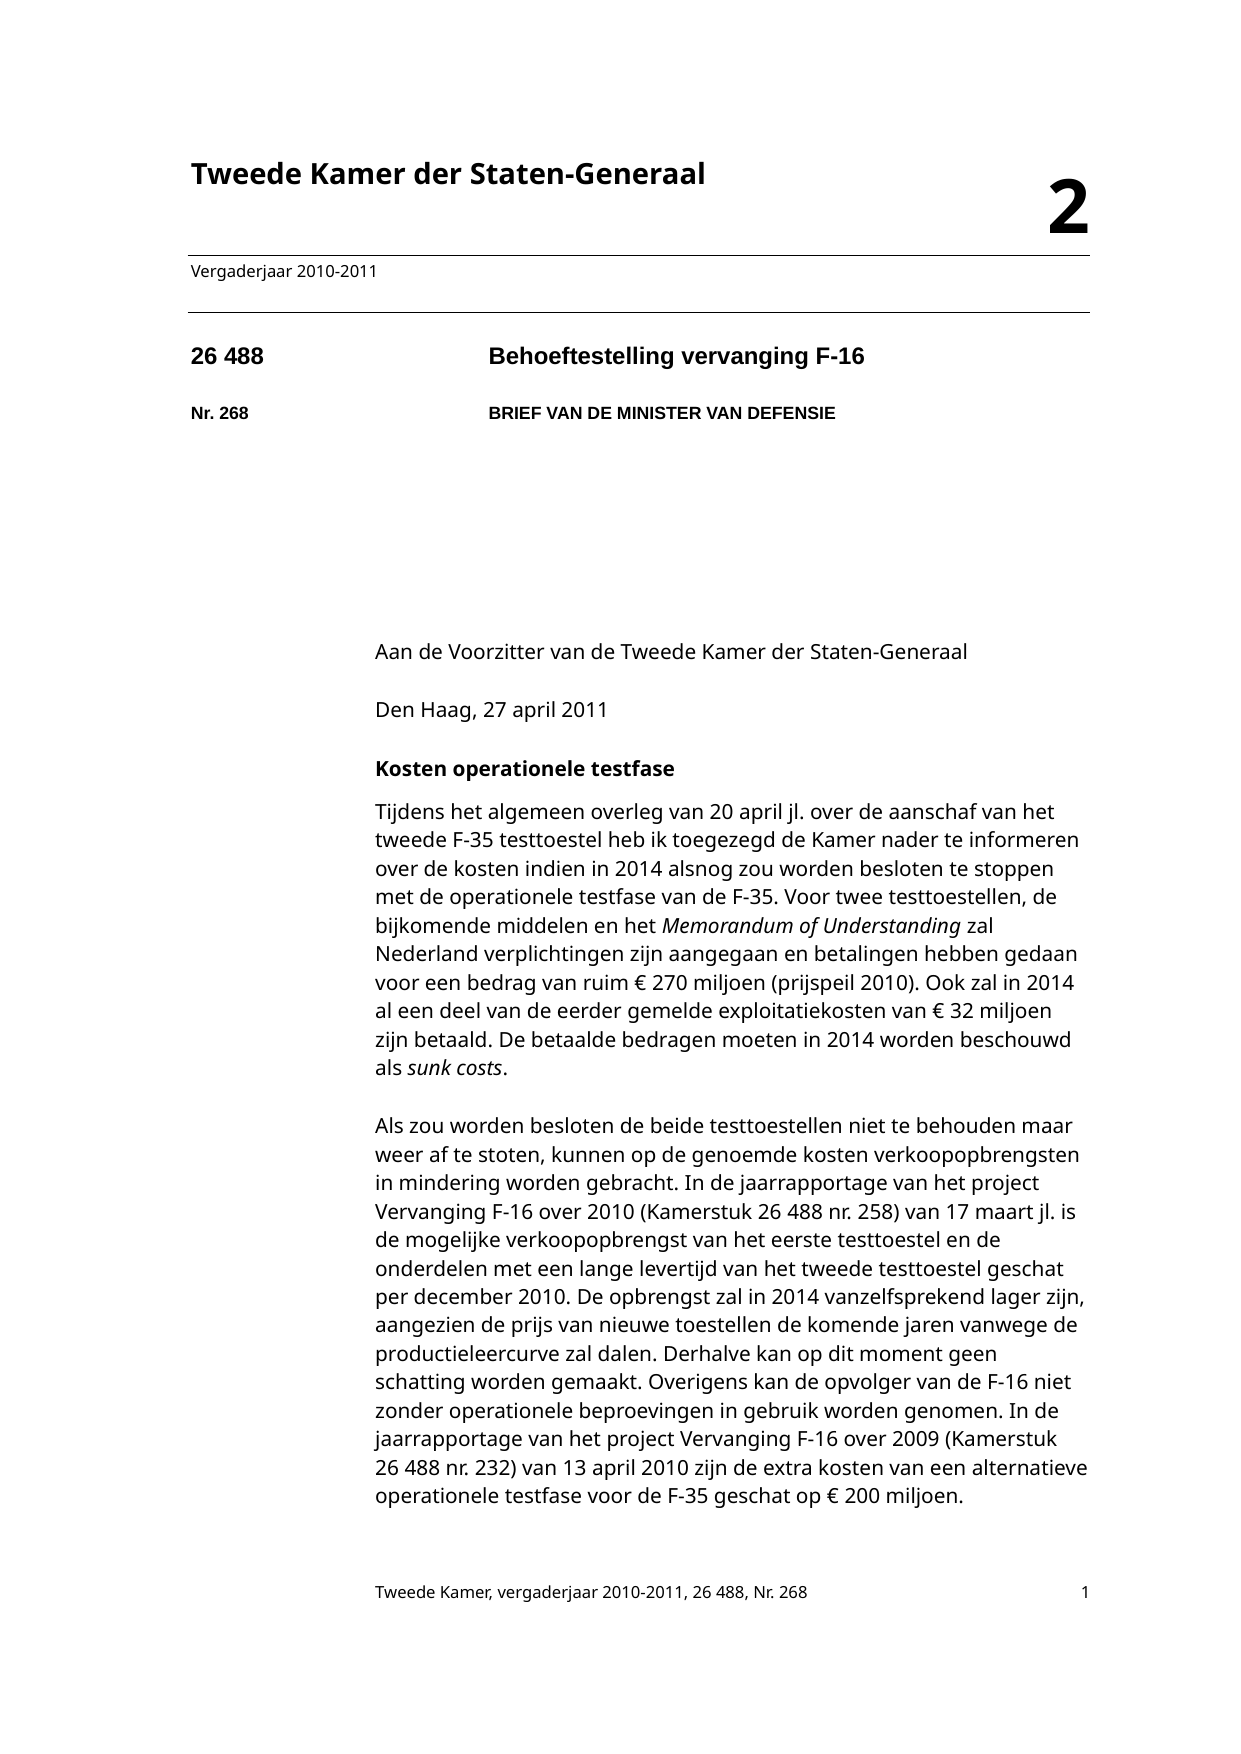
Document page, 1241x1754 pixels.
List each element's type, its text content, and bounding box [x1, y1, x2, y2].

text Als zou worden besloten de beide testtoestellen niet te behouden maar weer af te stoten, kunnen op de genoemde kosten verkoopopbrengsten in mindering worden gebracht. In de jaarrapportage van het project Vervanging F-16 over 2010 (Kamerstuk 26 488 nr. 258) van 17 maart jl. is de mogelijke verkoopopbrengst van het eerste testtoestel en de onderdelen met een lange levertijd van het tweede testtoestel geschat per december 2010. De opbrengst zal in 2014 vanzelfsprekend lager zijn, aangezien de prijs van nieuwe toestellen de komende jaren vanwege de productieleercurve zal dalen. Derhalve kan op dit moment geen schatting worden gemaakt. Overigens kan de opvolger van de F-16 niet zonder operationele beproevingen in gebruik worden genomen. In de jaarrapportage van het project Vervanging F-16 over 2009 (Kamerstuk 26 488 nr. 232) van 13 april 2010 zijn de extra kosten van een alternatieve operationele testfase voor de F-35 geschat op € 200 miljoen. [375, 1112, 1090, 1510]
table_cell Nr. 268 [188, 399, 485, 518]
table_cell Behoeftestelling vervanging F-16 [485, 339, 1090, 399]
table_cell Vergaderjaar 2010-2011 [188, 256, 485, 312]
table_cell [188, 313, 485, 339]
table_cell [485, 256, 1090, 312]
text Tijdens het algemeen overleg van 20 april jl. over de aanschaf van het tweede F-35 testtoestel heb ik toegezegd de Kamer nader te informeren over de kosten indien in 2014 alsnog zou worden besloten te stoppen met de operationele testfase van de F-35. Voor twee testtoestellen, de bijkomende middelen en het Memorandum of Understanding zal Nederland verplichtingen zijn aangegaan en betalingen hebben gedaan voor een bedrag van ruim € 270 miljoen (prijspeil 2010). Ook zal in 2014 al een deel van de eerder gemelde exploitatiekosten van € 32 miljoen zijn betaald. De betaalde bedragen moeten in 2014 worden beschouwd als sunk costs. [375, 797, 1090, 1082]
text Den Haag, 27 april 2011 [375, 695, 1090, 724]
table_header 2 [910, 150, 1090, 255]
table_cell 26 488 [188, 339, 485, 399]
text Kosten operationele testfase [375, 754, 1090, 782]
table_cell BRIEF VAN DE MINISTER VAN DEFENSIE [485, 399, 1090, 518]
text Aan de Voorzitter van de Tweede Kamer der Staten-Generaal [375, 637, 1090, 665]
table_header Tweede Kamer der Staten-Generaal [188, 150, 909, 255]
table_cell [485, 313, 1090, 339]
